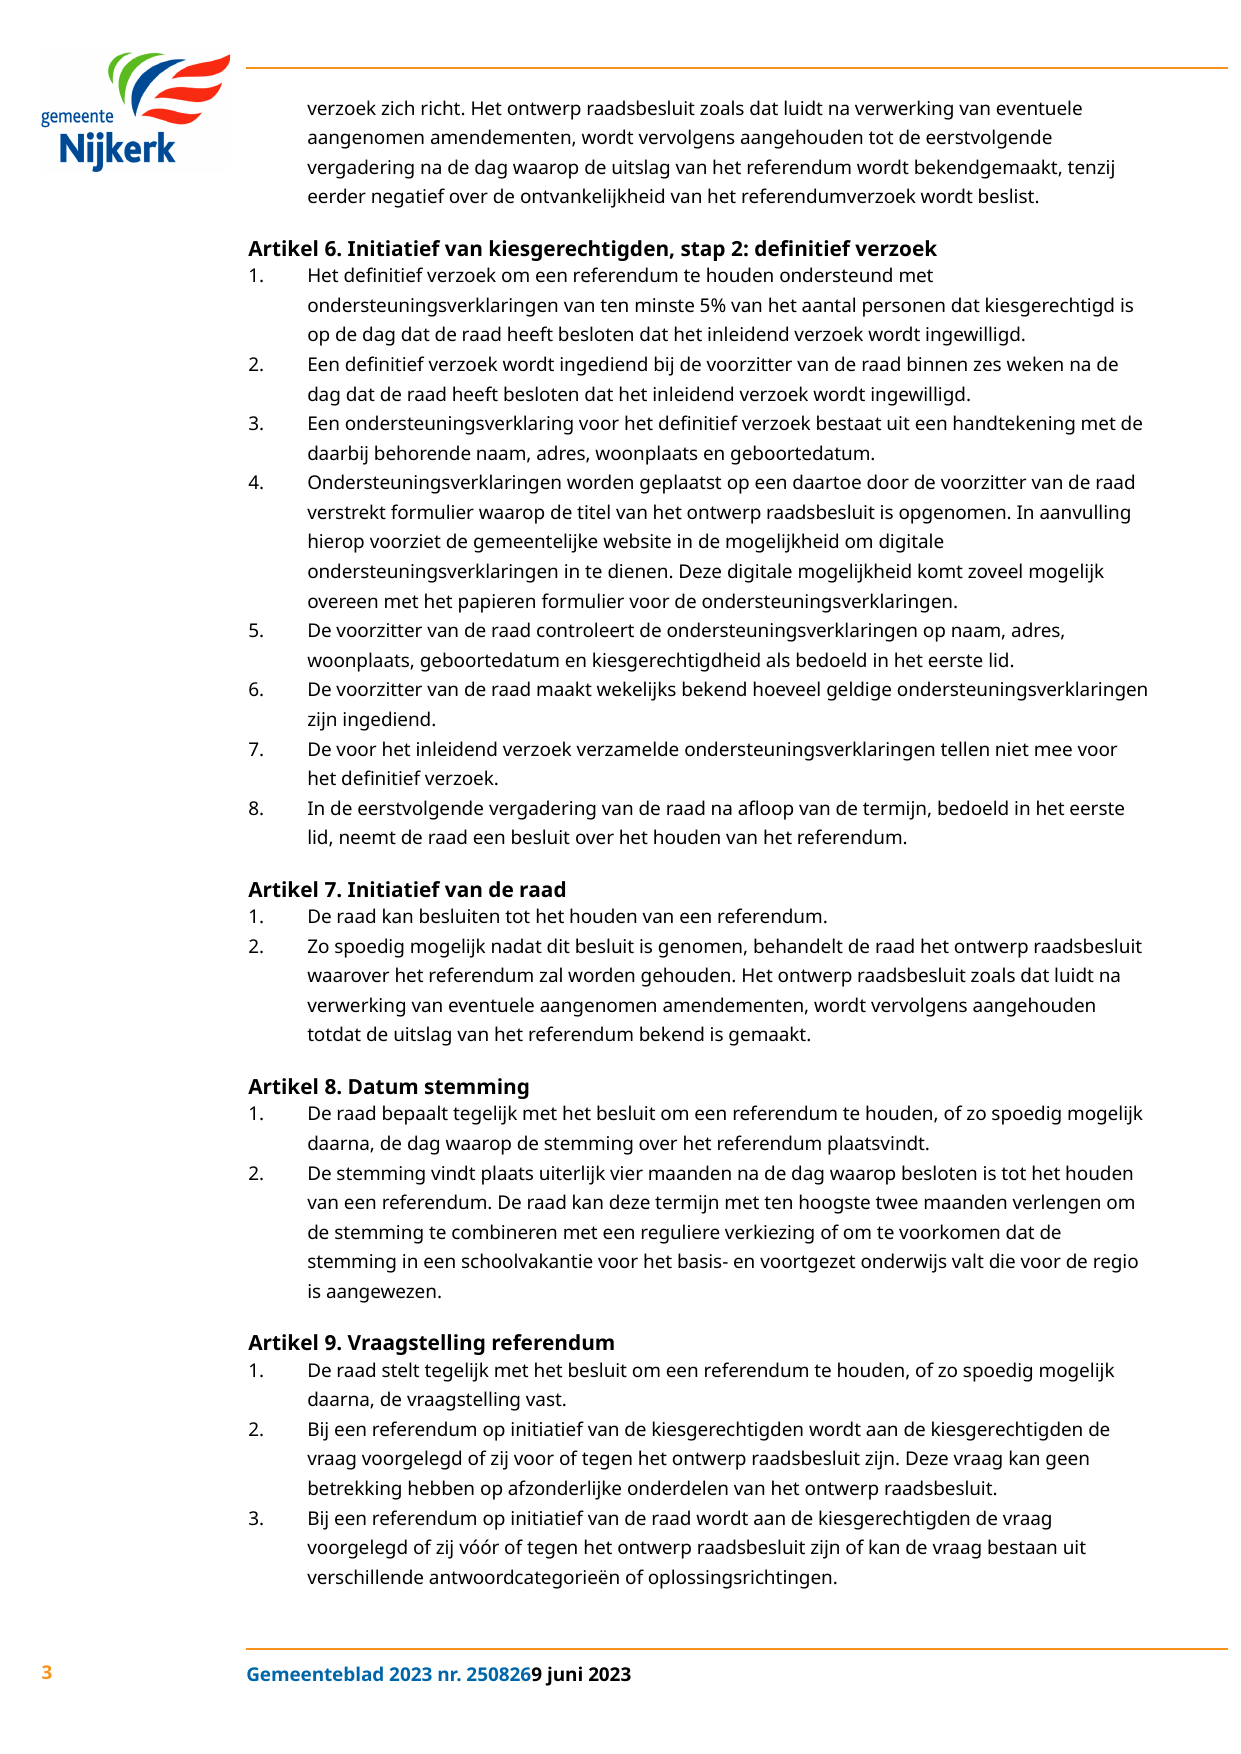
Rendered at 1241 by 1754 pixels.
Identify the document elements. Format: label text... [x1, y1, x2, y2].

list De stemming vindt plaats uiterlijk vier maanden na de dag waarop besloten is tot het houden van een referendum. De raad kan deze termijn met ten hoogste twee maanden verlengen om de stemming te combineren met een reguliere verkiezing of om te voorkomen dat de stemming in een schoolvakantie voor het basis- en voortgezet onderwijs valt die voor de regio is aangewezen. [248, 1160, 1152, 1304]
list De voorzitter van de raad maakt wekelijks bekend hoeveel geldige ondersteuningsverklaringen zijn ingediend. [248, 677, 1152, 732]
text Artikel 6. Initiatief van kiesgerechtigden, stap 2: definitief verzoek [248, 234, 1152, 262]
list De voorzitter van de raad controleert de ondersteuningsverklaringen op naam, adres, woonplaats, geboortedatum en kiesgerechtigdheid als bedoeld in het eerste lid. [248, 617, 1152, 673]
list De raad bepaalt tegelijk met het besluit om een referendum te houden, of zo spoedig mogelijk daarna, de dag waarop de stemming over het referendum plaatsvindt. [248, 1101, 1152, 1156]
list In de eerstvolgende vergadering van de raad na afloop van de termijn, bedoeld in het eerste lid, neemt de raad een besluit over het houden van het referendum. [248, 795, 1152, 850]
list Zo spoedig mogelijk nadat dit besluit is genomen, behandelt de raad het ontwerp raadsbesluit waarover het referendum zal worden gehouden. Het ontwerp raadsbesluit zoals dat luidt na verwerking van eventuele aangenomen amendementen, wordt vervolgens aangehouden totdat de uitslag van het referendum bekend is gemaakt. [248, 933, 1152, 1047]
list Bij een referendum op initiatief van de kiesgerechtigden wordt aan de kiesgerechtigden de vraag voorgelegd of zij voor of tegen het ontwerp raadsbesluit zijn. Deze vraag kan geen betrekking hebben op afzonderlijke onderdelen van het ontwerp raadsbesluit. [248, 1416, 1152, 1501]
list De raad stelt tegelijk met het besluit om een referendum te houden, of zo spoedig mogelijk daarna, de vraagstelling vast. [248, 1357, 1152, 1412]
list Het definitief verzoek om een referendum te houden ondersteund met ondersteuningsverklaringen van ten minste 5% van het aantal personen dat kiesgerechtigd is op de dag dat de raad heeft besloten dat het inleidend verzoek wordt ingewilligd. [248, 262, 1152, 347]
list Een definitief verzoek wordt ingediend bij de voorzitter van de raad binnen zes weken na de dag dat de raad heeft besloten dat het inleidend verzoek wordt ingewilligd. [248, 351, 1152, 406]
list De raad kan besluiten tot het houden van een referendum. [248, 903, 1152, 929]
picture [41, 47, 231, 172]
text Artikel 9. Vraagstelling referendum [248, 1328, 1152, 1357]
list Bij een referendum op initiatief van de raad wordt aan de kiesgerechtigden de vraag voorgelegd of zij vóór of tegen het ontwerp raadsbesluit zijn of kan de vraag bestaan uit verschillende antwoordcategorieën of oplossingsrichtingen. [248, 1505, 1152, 1590]
list verzoek zich richt. Het ontwerp raadsbesluit zoals dat luidt na verwerking van eventuele aangenomen amendementen, wordt vervolgens aangehouden tot de eerstvolgende vergadering na de dag waarop de uitslag van het referendum wordt bekendgemaakt, tenzij eerder negatief over de ontvankelijkheid van het referendumverzoek wordt beslist. [248, 95, 1152, 209]
text Artikel 8. Datum stemming [248, 1072, 1152, 1101]
list De voor het inleidend verzoek verzamelde ondersteuningsverklaringen tellen niet mee voor het definitief verzoek. [248, 736, 1152, 791]
list Een ondersteuningsverklaring voor het definitief verzoek bestaat uit een handtekening met de daarbij behorende naam, adres, woonplaats en geboortedatum. [248, 410, 1152, 466]
list Ondersteuningsverklaringen worden geplaatst op een daartoe door de voorzitter van de raad verstrekt formulier waarop de titel van het ontwerp raadsbesluit is opgenomen. In aanvulling hierop voorziet de gemeentelijke website in de mogelijkheid om digitale ondersteuningsverklaringen in te dienen. Deze digitale mogelijkheid komt zoveel mogelijk overeen met het papieren formulier voor de ondersteuningsverklaringen. [248, 469, 1152, 613]
text Artikel 7. Initiatief van de raad [248, 875, 1152, 903]
